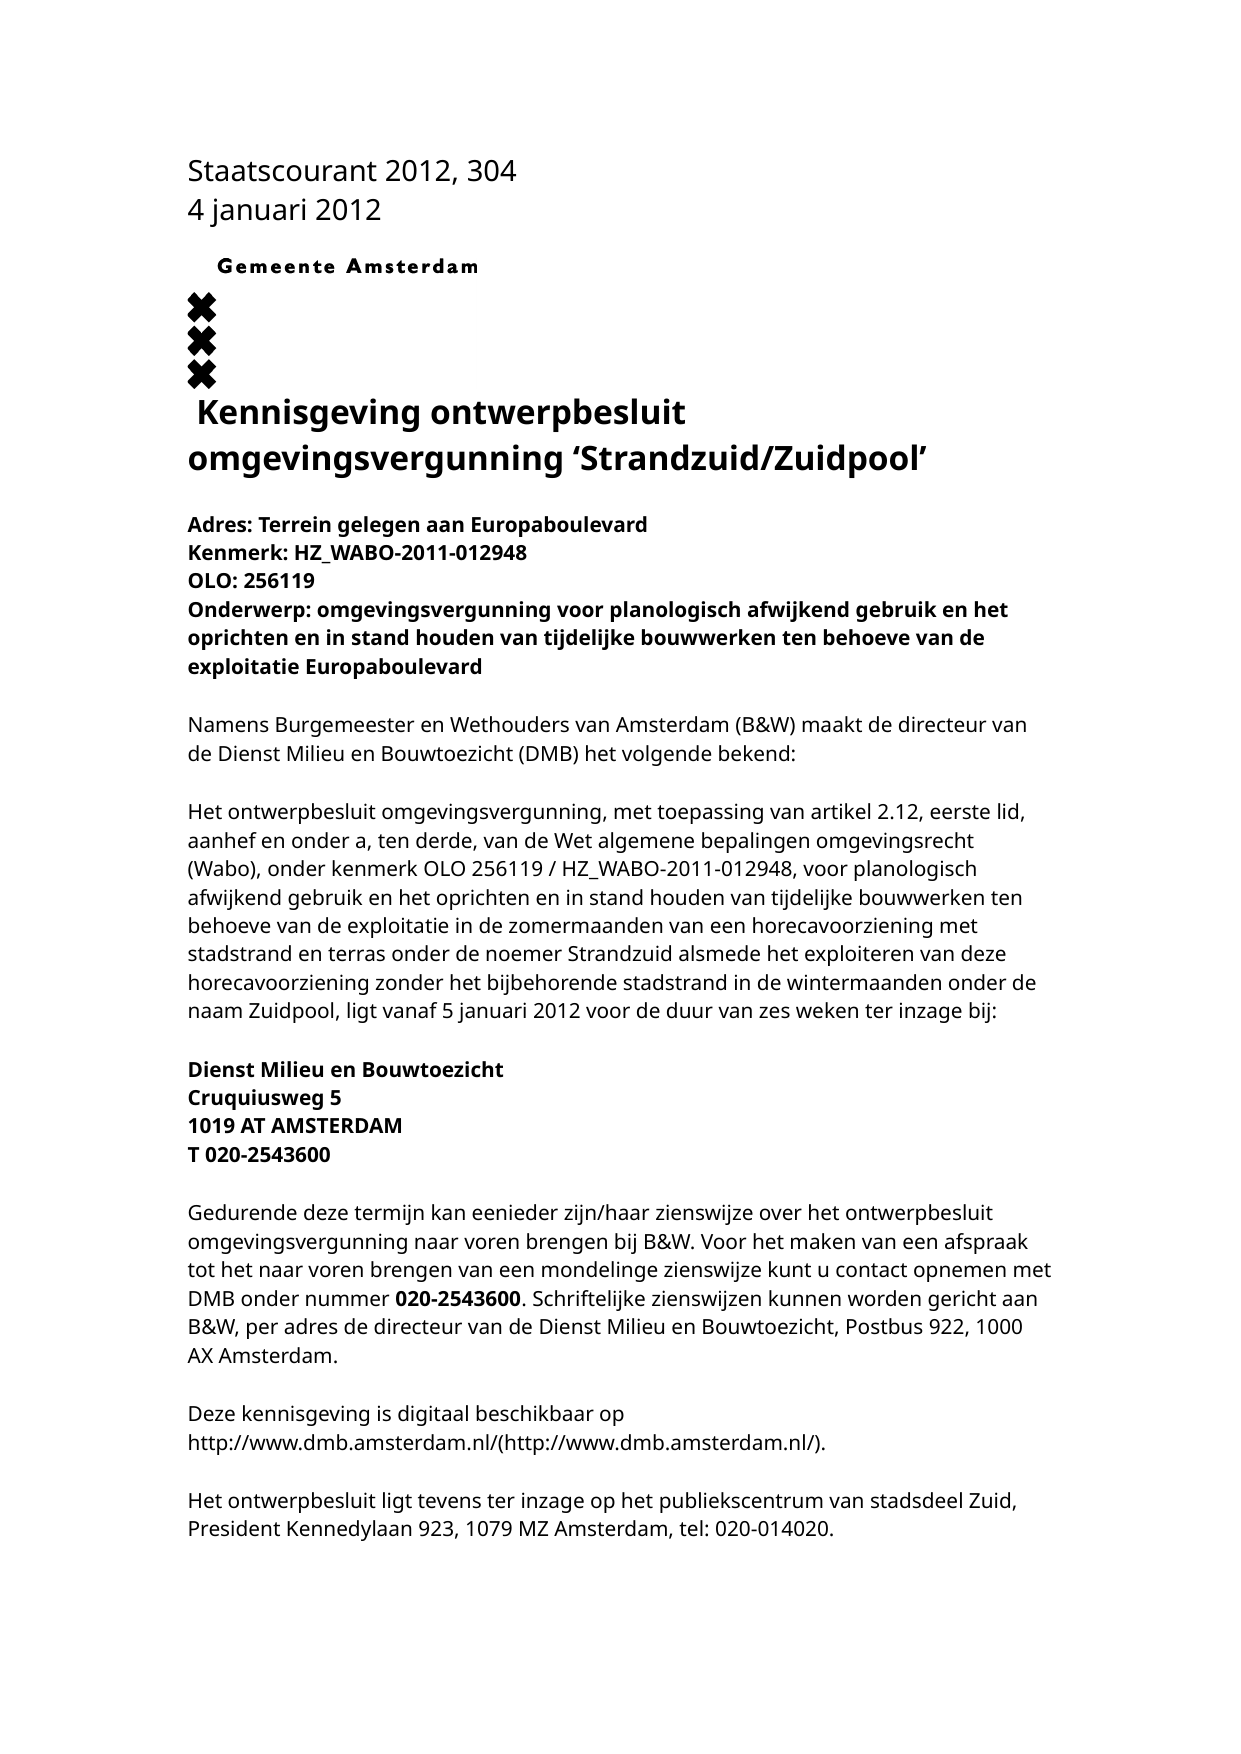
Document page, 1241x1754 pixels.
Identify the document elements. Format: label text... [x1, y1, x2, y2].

text Dienst Milieu en Bouwtoezicht [187, 1055, 1053, 1083]
text Cruquiusweg 5 [187, 1083, 1053, 1112]
text 1019 AT AMSTERDAM [187, 1112, 1053, 1140]
text T 020-2543600 [187, 1140, 1053, 1168]
text Namens Burgemeester en Wethouders van Amsterdam (B&W) maakt de directeur van de Dienst Milieu en Bouwtoezicht (DMB) het volgende bekend: [187, 710, 1053, 767]
picture [187, 258, 477, 389]
text Gedurende deze termijn kan eenieder zijn/haar zienswijze over het ontwerpbesluit omgevingsvergunning naar voren brengen bij B&W. Voor het maken van een afspraak tot het naar voren brengen van een mondelinge zienswijze kunt u contact opnemen met DMB onder nummer 020-2543600. Schriftelijke zienswijzen kunnen worden gericht aan B&W, per adres de directeur van de Dienst Milieu en Bouwtoezicht, Postbus 922, 1000 AX Amsterdam. [187, 1198, 1053, 1369]
text Staatscourant 2012, 304 [187, 150, 1053, 190]
text 4 januari 2012 [187, 190, 1053, 229]
text OLO: 256119 [187, 567, 1053, 595]
text Adres: Terrein gelegen aan Europaboulevard [187, 510, 1053, 538]
subtitle Kennisgeving ontwerpbesluit omgevingsvergunning ‘Strandzuid/Zuidpool’ [187, 271, 1053, 480]
text Het ontwerpbesluit omgevingsvergunning, met toepassing van artikel 2.12, eerste lid, aanhef en onder a, ten derde, van de Wet algemene bepalingen omgevingsrecht (Wabo), onder kenmerk OLO 256119 / HZ_WABO-2011-012948, voor planologisch afwijkend gebruik en het oprichten en in stand houden van tijdelijke bouwwerken ten behoeve van de exploitatie in de zomermaanden van een horecavoorziening met stadstrand en terras onder de noemer Strandzuid alsmede het exploiteren van deze horecavoorziening zonder het bijbehorende stadstrand in de wintermaanden onder de naam Zuidpool, ligt vanaf 5 januari 2012 voor de duur van zes weken ter inzage bij: [187, 797, 1053, 1025]
text Deze kennisgeving is digitaal beschikbaar op http://www.dmb.amsterdam.nl/(http://www.dmb.amsterdam.nl/). [187, 1399, 1053, 1456]
text Het ontwerpbesluit ligt tevens ter inzage op het publiekscentrum van stadsdeel Zuid, President Kennedylaan 923, 1079 MZ Amsterdam, tel: 020-014020. [187, 1486, 1053, 1543]
text Onderwerp: omgevingsvergunning voor planologisch afwijkend gebruik en het oprichten en in stand houden van tijdelijke bouwwerken ten behoeve van de exploitatie Europaboulevard [187, 595, 1053, 680]
text Kenmerk: HZ_WABO-2011-012948 [187, 538, 1053, 567]
